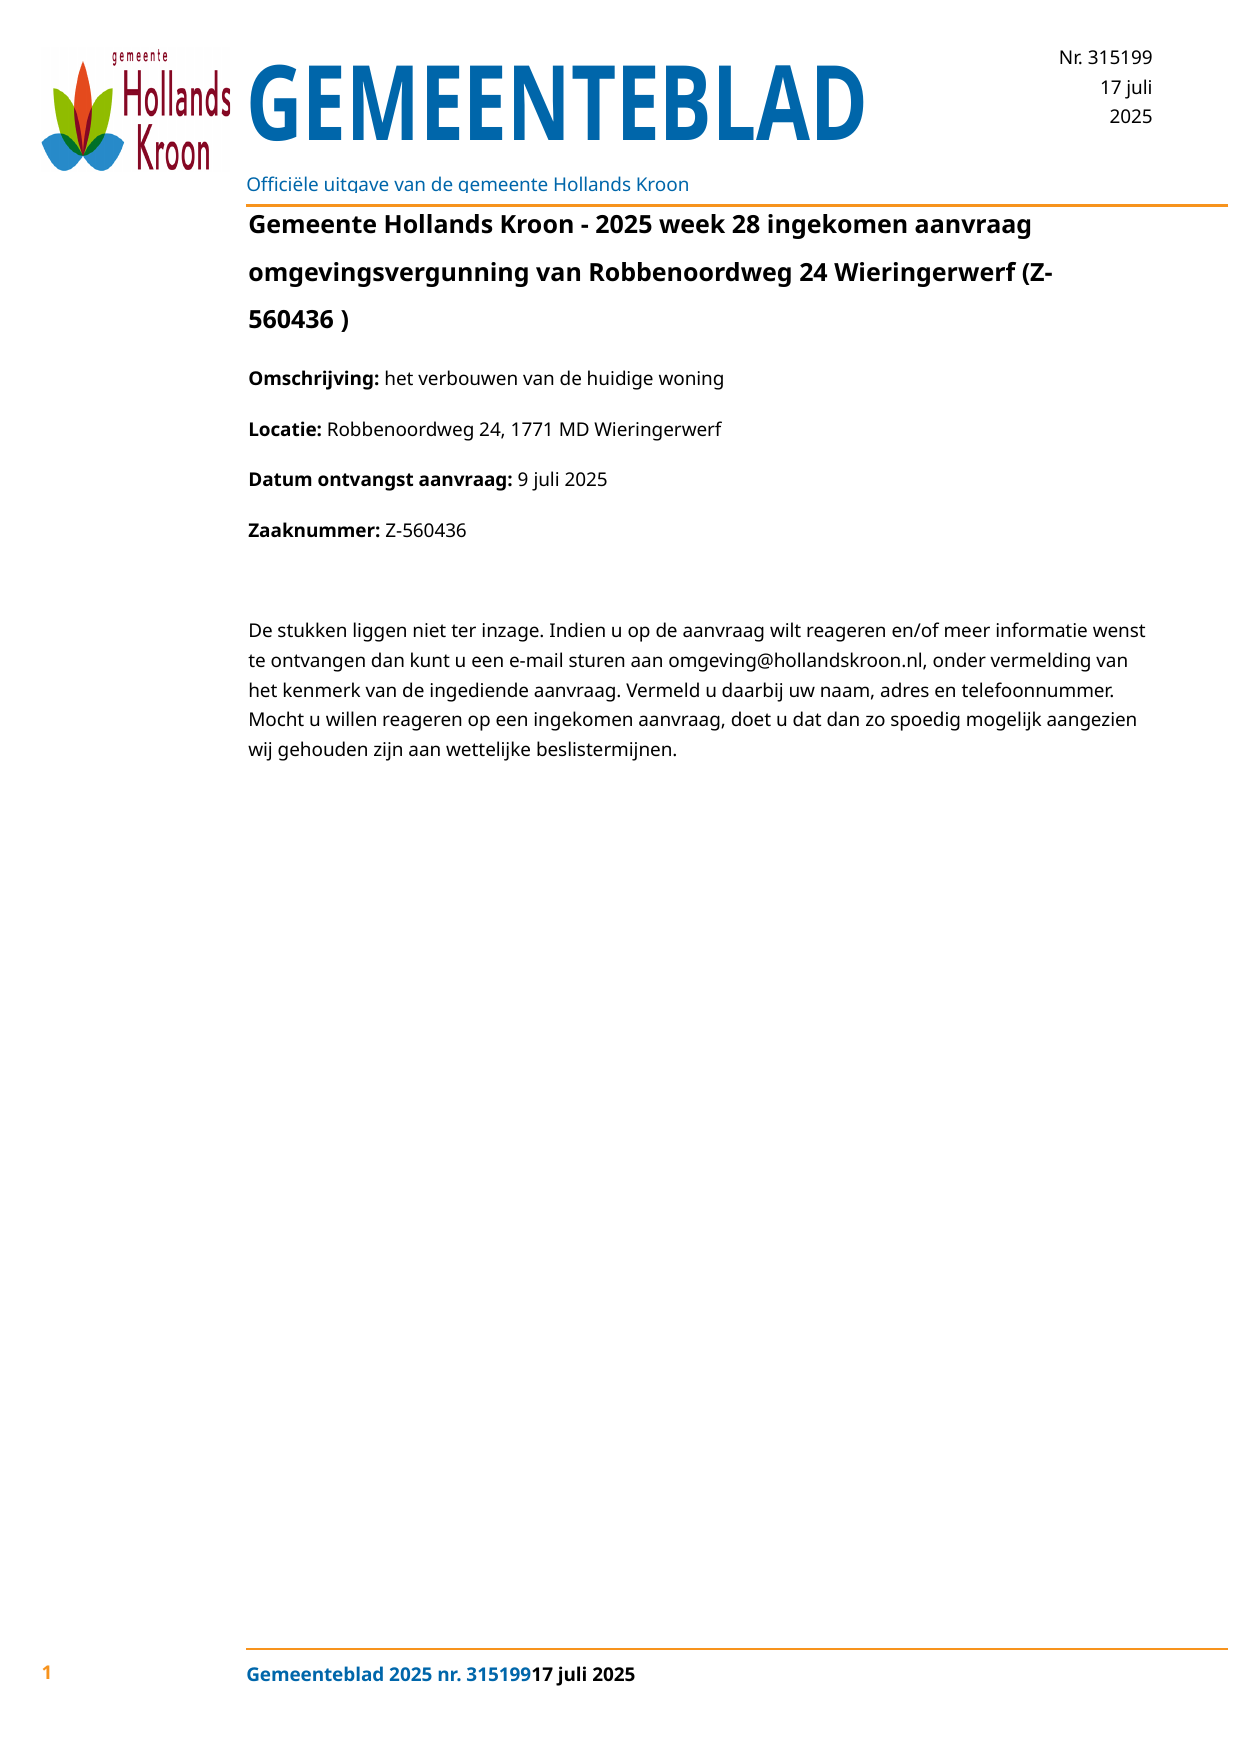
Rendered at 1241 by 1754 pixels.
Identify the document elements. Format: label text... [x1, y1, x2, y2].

text Gemeente Hollands Kroon - 2025 week 28 ingekomen aanvraag omgevingsvergunning van Robbenoordweg 24 Wieringerwerf (Z-560436 ) [248, 207, 1152, 336]
text Omschrijving: het verbouwen van de huidige woning [248, 366, 1152, 391]
text Locatie: Robbenoordweg 24, 1771 MD Wieringerwerf [248, 416, 1152, 442]
text De stukken liggen niet ter inzage. Indien u op de aanvraag wilt reageren en/of meer informatie wenst te ontvangen dan kunt u een e-mail sturen aan omgeving@hollandskroon.nl, onder vermelding van het kenmerk van de ingediende aanvraag. Vermeld u daarbij uw naam, adres en telefoonnummer. Mocht u willen reageren op een ingekomen aanvraag, doet u dat dan zo spoedig mogelijk aangezien wij gehouden zijn aan wettelijke beslistermijnen. [248, 618, 1152, 762]
text Zaaknummer: Z-560436 [248, 517, 1152, 542]
picture [41, 47, 231, 172]
text Datum ontvangst aanvraag: 9 juli 2025 [248, 466, 1152, 492]
